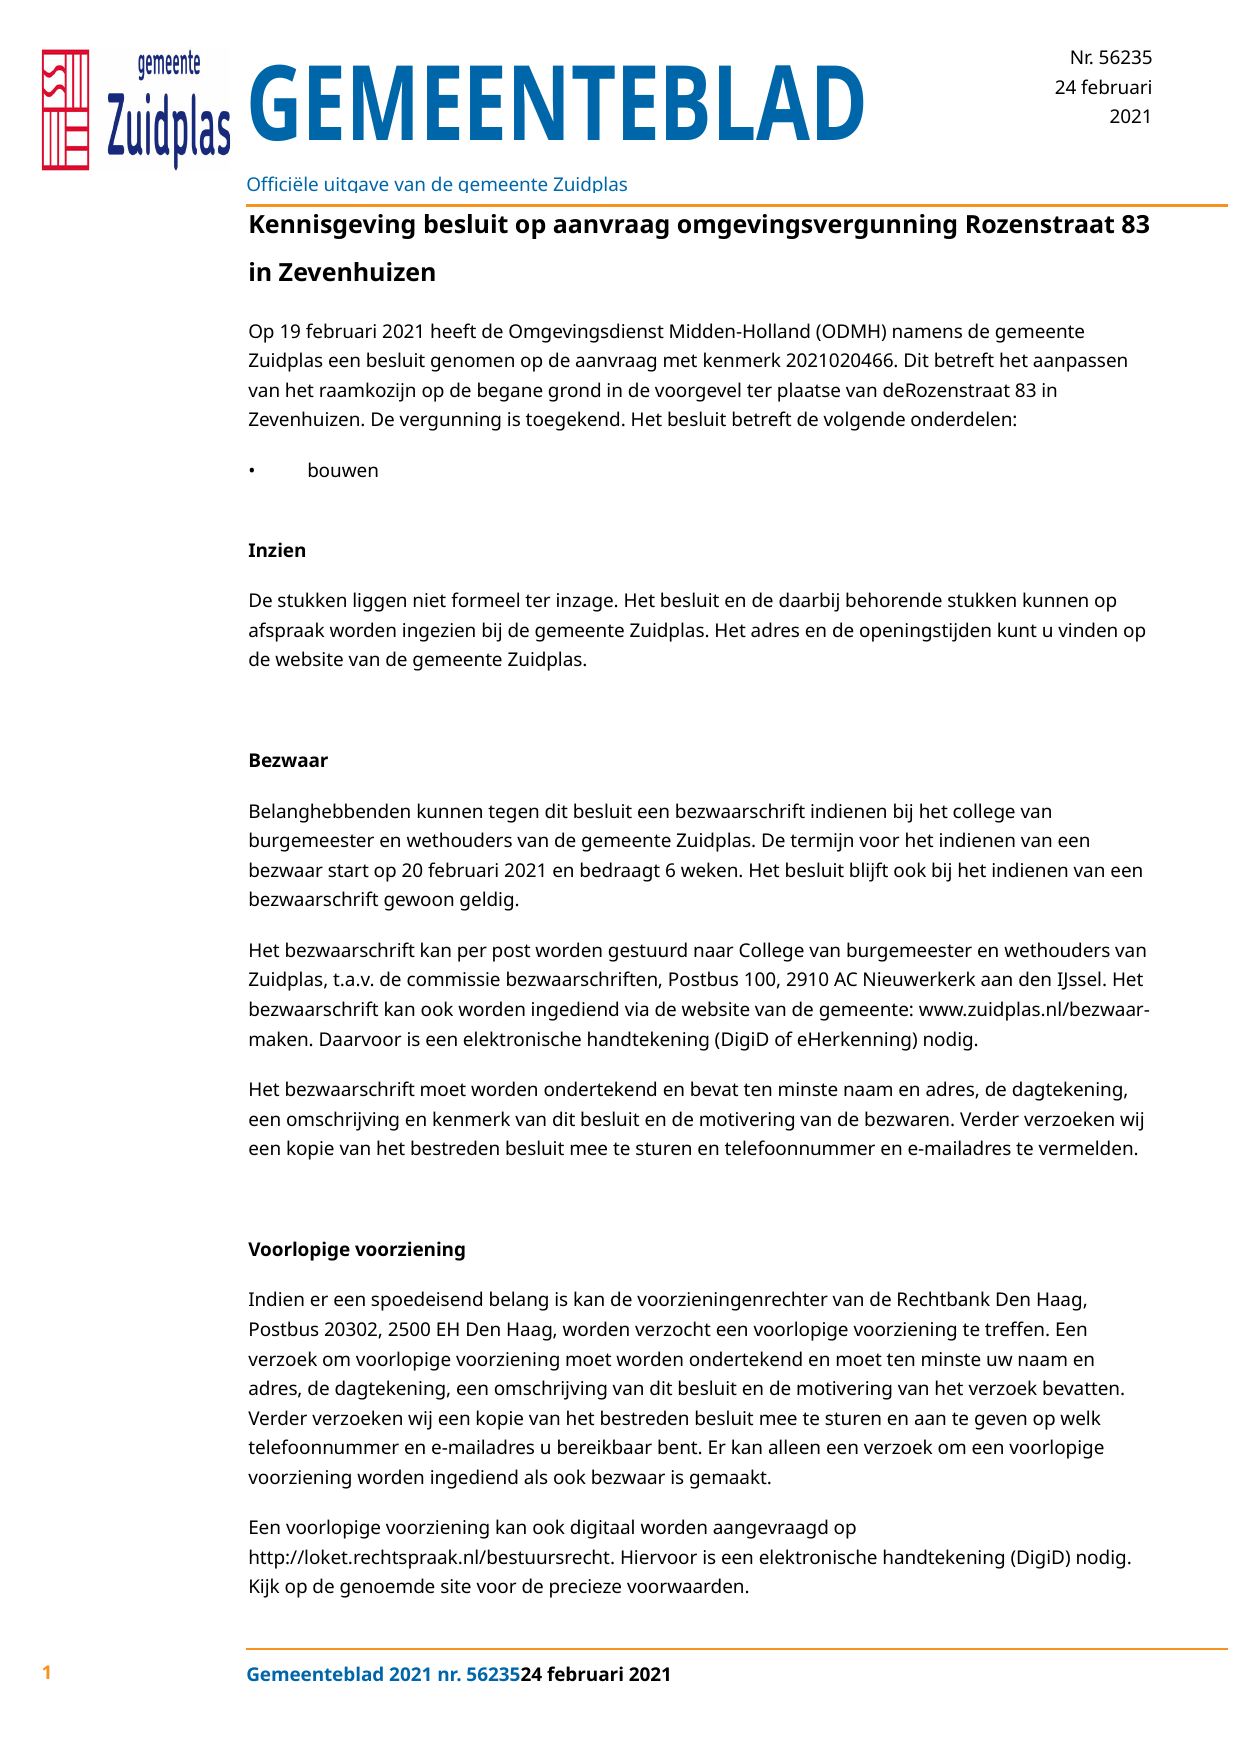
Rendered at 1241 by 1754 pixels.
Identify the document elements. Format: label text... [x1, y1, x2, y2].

text Voorlopige voorziening [248, 1236, 1152, 1262]
text Het bezwaarschrift kan per post worden gestuurd naar College van burgemeester en wethouders van Zuidplas, t.a.v. de commissie bezwaarschriften, Postbus 100, 2910 AC Nieuwerkerk aan den IJssel. Het bezwaarschrift kan ook worden ingediend via de website van de gemeente: www.zuidplas.nl/bezwaar-maken. Daarvoor is een elektronische handtekening (DigiD of eHerkenning) nodig. [248, 937, 1152, 1052]
text Belanghebbenden kunnen tegen dit besluit een bezwaarschrift indienen bij het college van burgemeester en wethouders van de gemeente Zuidplas. De termijn voor het indienen van een bezwaar start op 20 februari 2021 en bedraagt 6 weken. Het besluit blijft ook bij het indienen van een bezwaarschrift gewoon geldig. [248, 798, 1152, 912]
text Op 19 februari 2021 heeft de Omgevingsdienst Midden-Holland (ODMH) namens de gemeente Zuidplas een besluit genomen op de aanvraag met kenmerk 2021020466. Dit betreft het aanpassen van het raamkozijn op de begane grond in de voorgevel ter plaatse van deRozenstraat 83 in Zevenhuizen. De vergunning is toegekend. Het besluit betreft de volgende onderdelen: [248, 318, 1152, 432]
list bouwen [248, 457, 1152, 483]
picture [41, 47, 231, 172]
text Een voorlopige voorziening kan ook digitaal worden aangevraagd op http://loket.rechtspraak.nl/bestuursrecht. Hiervoor is een elektronische handtekening (DigiD) nodig. Kijk op de genoemde site voor de precieze voorwaarden. [248, 1514, 1152, 1599]
text Inzien [248, 537, 1152, 563]
text Het bezwaarschrift moet worden ondertekend en bevat ten minste naam en adres, de dagtekening, een omschrijving en kenmerk van dit besluit en de motivering van de bezwaren. Verder verzoeken wij een kopie van het bestreden besluit mee te sturen en telefoonnummer en e-mailadres te vermelden. [248, 1076, 1152, 1161]
text Bezwaar [248, 747, 1152, 773]
text Kennisgeving besluit op aanvraag omgevingsvergunning Rozenstraat 83 in Zevenhuizen [248, 207, 1152, 288]
text Indien er een spoedeisend belang is kan de voorzieningenrechter van de Rechtbank Den Haag, Postbus 20302, 2500 EH Den Haag, worden verzocht een voorlopige voorziening te treffen. Een verzoek om voorlopige voorziening moet worden ondertekend en moet ten minste uw naam en adres, de dagtekening, een omschrijving van dit besluit en de motivering van het verzoek bevatten. Verder verzoeken wij een kopie van het bestreden besluit mee te sturen en aan te geven op welk telefoonnummer en e-mailadres u bereikbaar bent. Er kan alleen een verzoek om een voorlopige voorziening worden ingediend als ook bezwaar is gemaakt. [248, 1287, 1152, 1490]
text De stukken liggen niet formeel ter inzage. Het besluit en de daarbij behorende stukken kunnen op afspraak worden ingezien bij de gemeente Zuidplas. Het adres en de openingstijden kunt u vinden op de website van de gemeente Zuidplas. [248, 587, 1152, 672]
